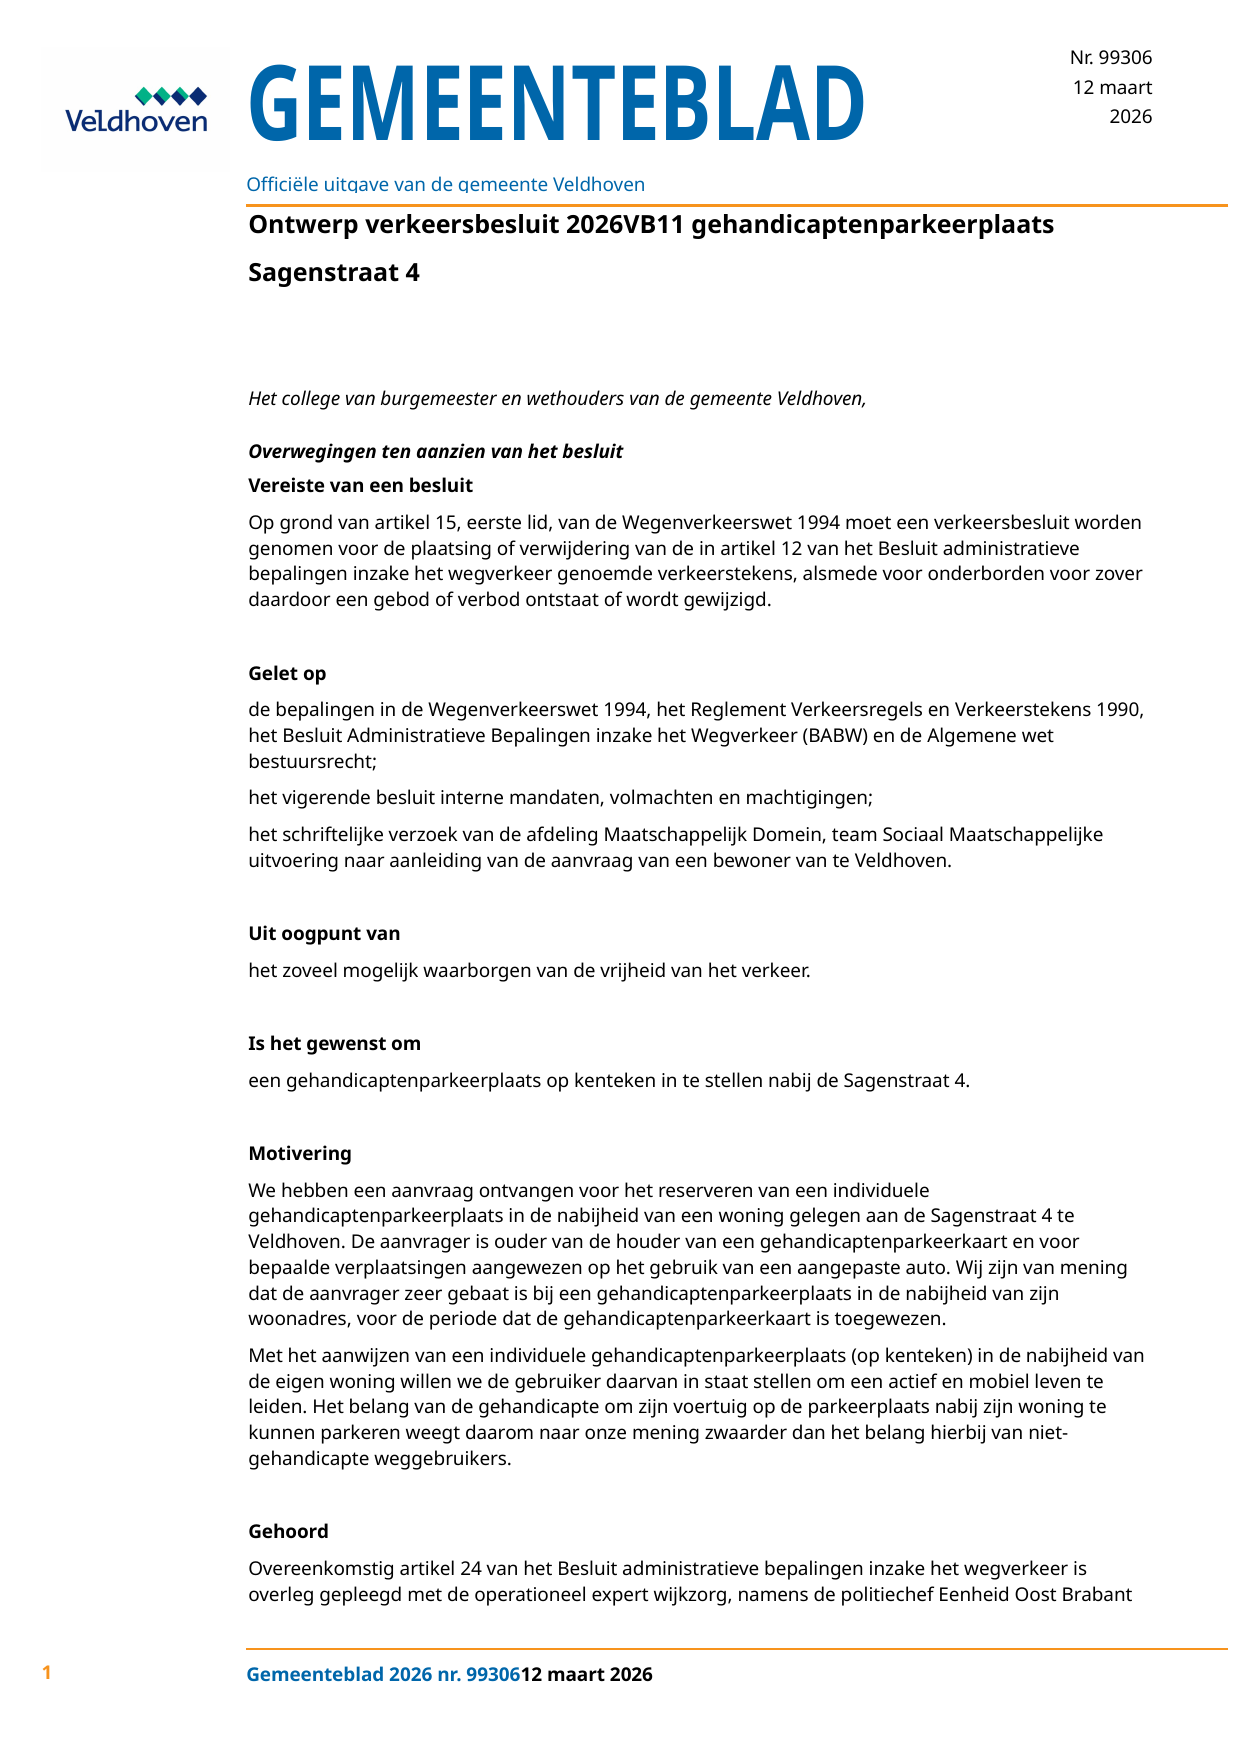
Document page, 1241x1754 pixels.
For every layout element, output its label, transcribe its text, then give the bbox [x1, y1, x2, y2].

text Motivering [248, 1140, 1152, 1166]
text Ontwerp verkeersbesluit 2026VB11 gehandicaptenparkeerplaats Sagenstraat 4 [248, 207, 1152, 288]
picture [41, 47, 231, 172]
text Is het gewenst om [248, 1030, 1152, 1056]
text een gehandicaptenparkeerplaats op kenteken in te stellen nabij de Sagenstraat 4. [248, 1067, 1152, 1093]
text Uit oogpunt van [248, 920, 1152, 946]
text Met het aanwijzen van een individuele gehandicaptenparkeerplaats (op kenteken) in de nabijheid van de eigen woning willen we de gebruiker daarvan in staat stellen om een actief en mobiel leven te leiden. Het belang van de gehandicapte om zijn voertuig op de parkeerplaats nabij zijn woning te kunnen parkeren weegt daarom naar onze mening zwaarder dan het belang hierbij van niet-gehandicapte weggebruikers. [248, 1342, 1152, 1471]
text Op grond van artikel 15, eerste lid, van de Wegenverkeerswet 1994 moet een verkeersbesluit worden genomen voor de plaatsing of verwijdering van de in artikel 12 van het Besluit administratieve bepalingen inzake het wegverkeer genoemde verkeerstekens, alsmede voor onderborden voor zover daardoor een gebod of verbod ontstaat of wordt gewijzigd. [248, 509, 1152, 612]
text Het college van burgemeester en wethouders van de gemeente Veldhoven, [248, 386, 1152, 411]
text We hebben een aanvraag ontvangen voor het reserveren van een individuele gehandicaptenparkeerplaats in de nabijheid van een woning gelegen aan de Sagenstraat 4 te Veldhoven. De aanvrager is ouder van de houder van een gehandicaptenparkeerkaart en voor bepaalde verplaatsingen aangewezen op het gebruik van een aangepaste auto. Wij zijn van mening dat de aanvrager zeer gebaat is bij een gehandicaptenparkeerplaats in de nabijheid van zijn woonadres, voor de periode dat de gehandicaptenparkeerkaart is toegewezen. [248, 1177, 1152, 1331]
text Gelet op [248, 660, 1152, 685]
text Gehoord [248, 1518, 1152, 1544]
text het schriftelijke verzoek van de afdeling Maatschappelijk Domein, team Sociaal Maatschappelijke uitvoering naar aanleiding van de aanvraag van een bewoner van te Veldhoven. [248, 821, 1152, 873]
text Overwegingen ten aanzien van het besluit [248, 438, 1152, 464]
text Overeenkomstig artikel 24 van het Besluit administratieve bepalingen inzake het wegverkeer is overleg gepleegd met de operationeel expert wijkzorg, namens de politiechef Eenheid Oost Brabant [248, 1555, 1152, 1607]
text het vigerende besluit interne mandaten, volmachten en machtigingen; [248, 784, 1152, 810]
text de bepalingen in de Wegenverkeerswet 1994, het Reglement Verkeersregels en Verkeerstekens 1990, het Besluit Administratieve Bepalingen inzake het Wegverkeer (BABW) en de Algemene wet bestuursrecht; [248, 696, 1152, 773]
text het zoveel mogelijk waarborgen van de vrijheid van het verkeer. [248, 957, 1152, 983]
text Vereiste van een besluit [248, 472, 1152, 498]
